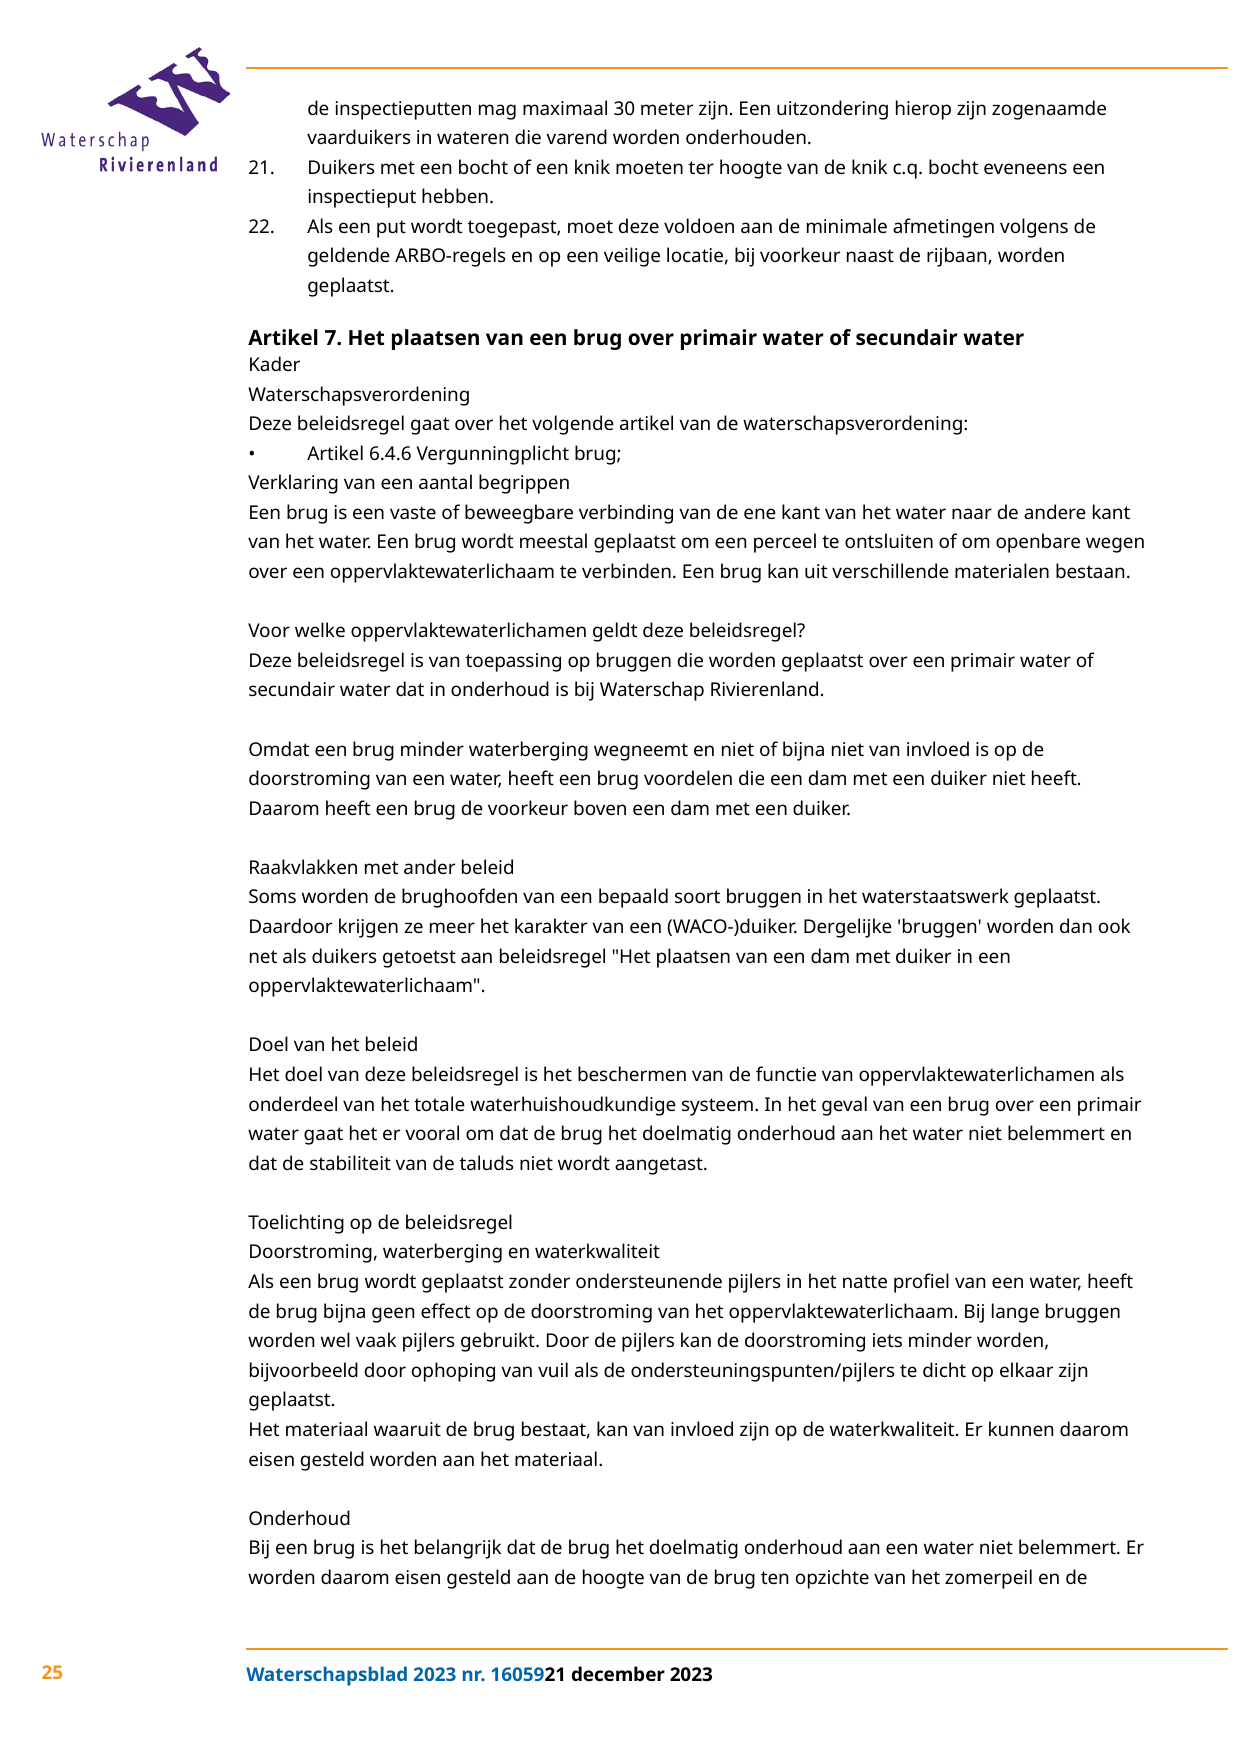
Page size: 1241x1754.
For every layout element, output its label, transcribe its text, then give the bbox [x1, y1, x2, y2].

list Als een put wordt toegepast, moet deze voldoen aan de minimale afmetingen volgens de geldende ARBO-regels en op een veilige locatie, bij voorkeur naast de rijbaan, worden geplaatst. [248, 213, 1152, 298]
text Artikel 7. Het plaatsen van een brug over primair water of secundair water [248, 323, 1152, 351]
text Het doel van deze beleidsregel is het beschermen van de functie van oppervlaktewaterlichamen als onderdeel van het totale waterhuishoudkundige systeem. In het geval van een brug over een primair water gaat het er vooral om dat de brug het doelmatig onderhoud aan het water niet belemmert en dat de stabiliteit van de taluds niet wordt aangetast. [248, 1061, 1152, 1176]
text Omdat een brug minder waterberging wegneemt en niet of bijna niet van invloed is op de doorstroming van een water, heeft een brug voordelen die een dam met een duiker niet heeft. Daarom heeft een brug de voorkeur boven een dam met een duiker. [248, 736, 1152, 821]
text Het materiaal waaruit de brug bestaat, kan van invloed zijn op de waterkwaliteit. Er kunnen daarom eisen gesteld worden aan het materiaal. [248, 1416, 1152, 1471]
picture [41, 47, 231, 172]
text Doorstroming, waterberging en waterkwaliteit [248, 1239, 1152, 1264]
text Deze beleidsregel is van toepassing op bruggen die worden geplaatst over een primair water of secundair water dat in onderhoud is bij Waterschap Rivierenland. [248, 647, 1152, 702]
text Onderhoud [248, 1505, 1152, 1531]
list Artikel 6.4.6 Vergunningplicht brug; [248, 440, 1152, 466]
text Voor welke oppervlaktewaterlichamen geldt deze beleidsregel? [248, 617, 1152, 643]
text Kader [248, 351, 1152, 377]
text Deze beleidsregel gaat over het volgende artikel van de waterschapsverordening: [248, 410, 1152, 436]
text Soms worden de brughoofden van een bepaald soort bruggen in het waterstaatswerk geplaatst. Daardoor krijgen ze meer het karakter van een (WACO-)duiker. Dergelijke 'bruggen' worden dan ook net als duikers getoetst aan beleidsregel "Het plaatsen van een dam met duiker in een oppervlaktewaterlichaam". [248, 884, 1152, 998]
text Waterschapsverordening [248, 381, 1152, 406]
text Raakvlakken met ander beleid [248, 854, 1152, 880]
text Doel van het beleid [248, 1032, 1152, 1057]
list de inspectieputten mag maximaal 30 meter zijn. Een uitzondering hierop zijn zogenaamde vaarduikers in wateren die varend worden onderhouden. [248, 95, 1152, 150]
text Bij een brug is het belangrijk dat de brug het doelmatig onderhoud aan een water niet belemmert. Er worden daarom eisen gesteld aan de hoogte van de brug ten opzichte van het zomerpeil en de [248, 1534, 1152, 1590]
text Een brug is een vaste of beweegbare verbinding van de ene kant van het water naar de andere kant van het water. Een brug wordt meestal geplaatst om een perceel te ontsluiten of om openbare wegen over een oppervlaktewaterlichaam te verbinden. Een brug kan uit verschillende materialen bestaan. [248, 499, 1152, 584]
list Duikers met een bocht of een knik moeten ter hoogte van de knik c.q. bocht eveneens een inspectieput hebben. [248, 154, 1152, 209]
text Toelichting op de beleidsregel [248, 1209, 1152, 1235]
text Als een brug wordt geplaatst zonder ondersteunende pijlers in het natte profiel van een water, heeft de brug bijna geen effect op de doorstroming van het oppervlaktewaterlichaam. Bij lange bruggen worden wel vaak pijlers gebruikt. Door de pijlers kan de doorstroming iets minder worden, bijvoorbeeld door ophoping van vuil als de ondersteuningspunten/pijlers te dicht op elkaar zijn geplaatst. [248, 1268, 1152, 1412]
text Verklaring van een aantal begrippen [248, 469, 1152, 495]
